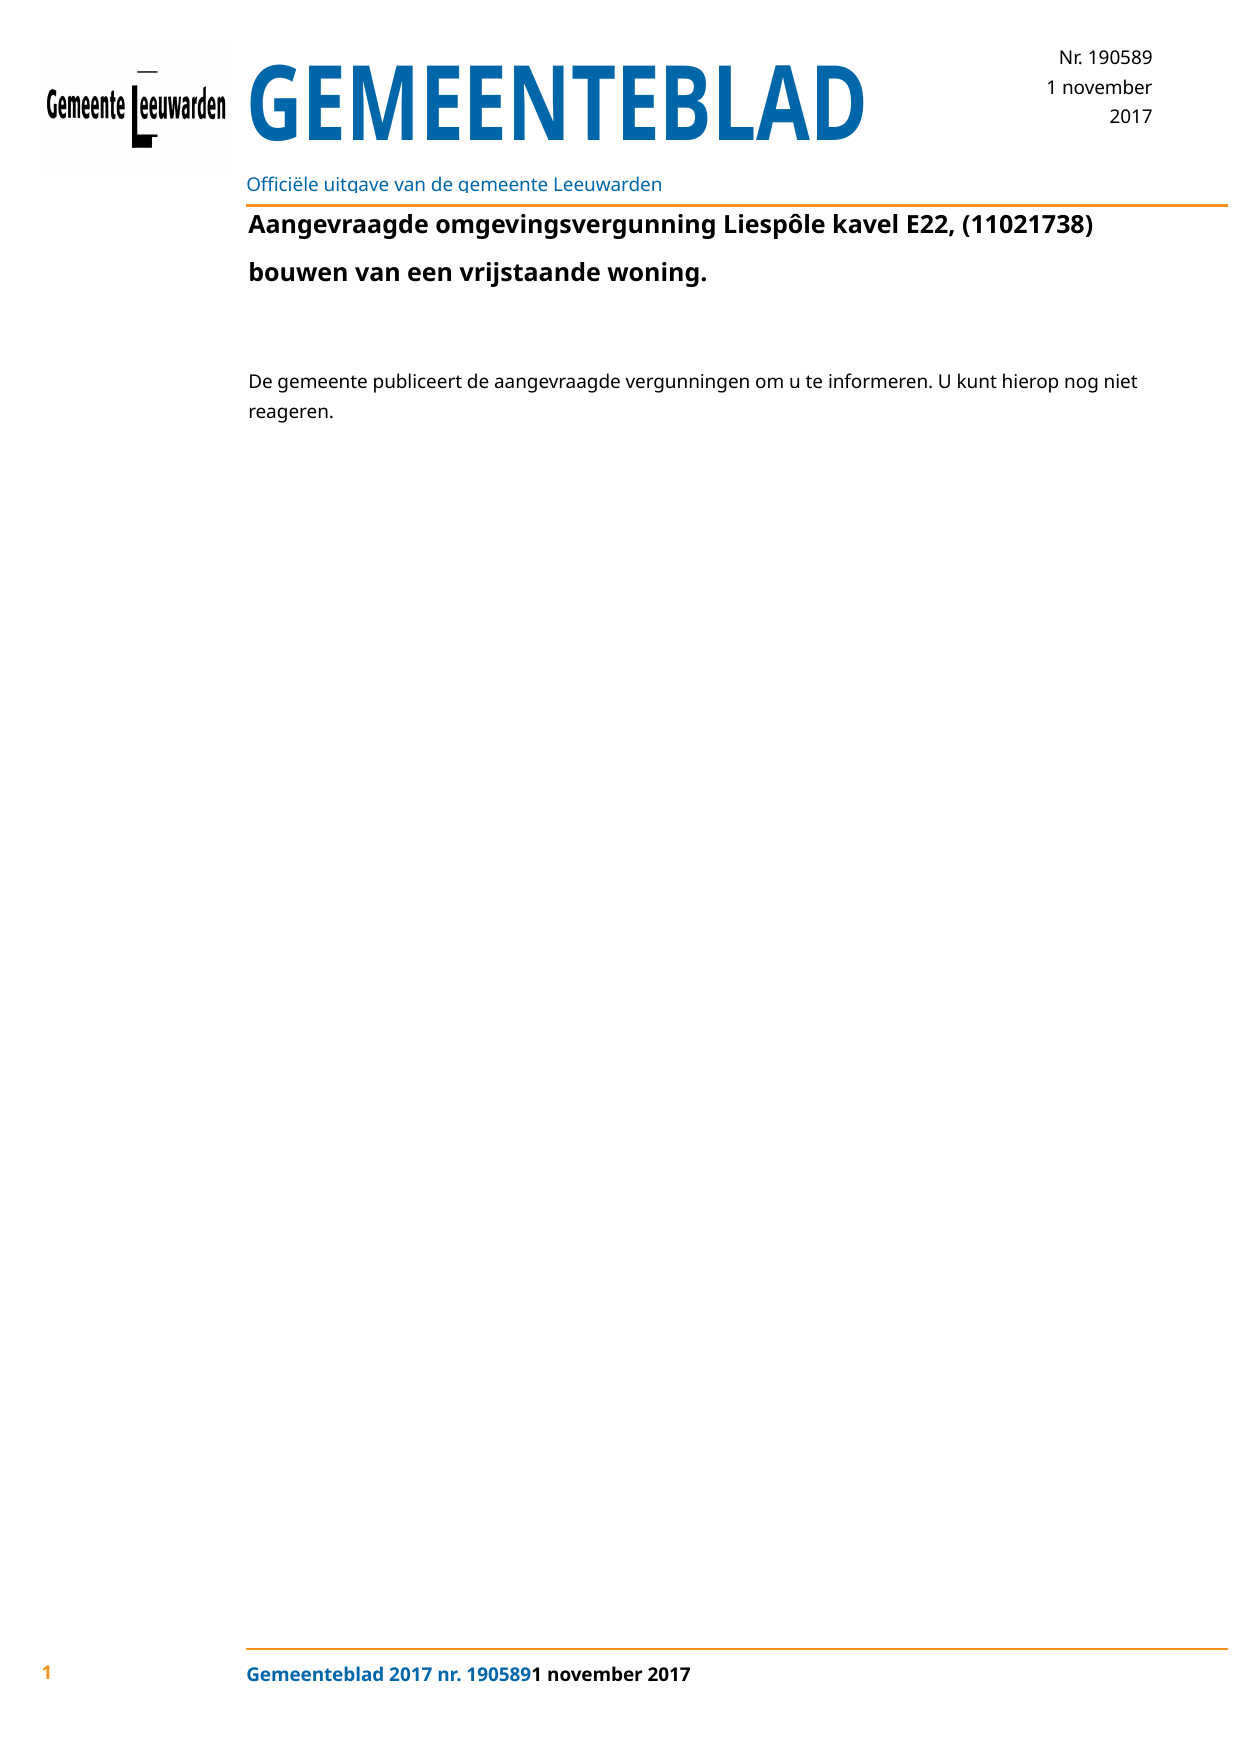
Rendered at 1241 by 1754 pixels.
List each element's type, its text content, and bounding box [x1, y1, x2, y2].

picture [41, 47, 231, 172]
text De gemeente publiceert de aangevraagde vergunningen om u te informeren. U kunt hierop nog niet reageren. [248, 368, 1152, 424]
text Aangevraagde omgevingsvergunning Liespôle kavel E22, (11021738) bouwen van een vrijstaande woning. [248, 207, 1152, 288]
